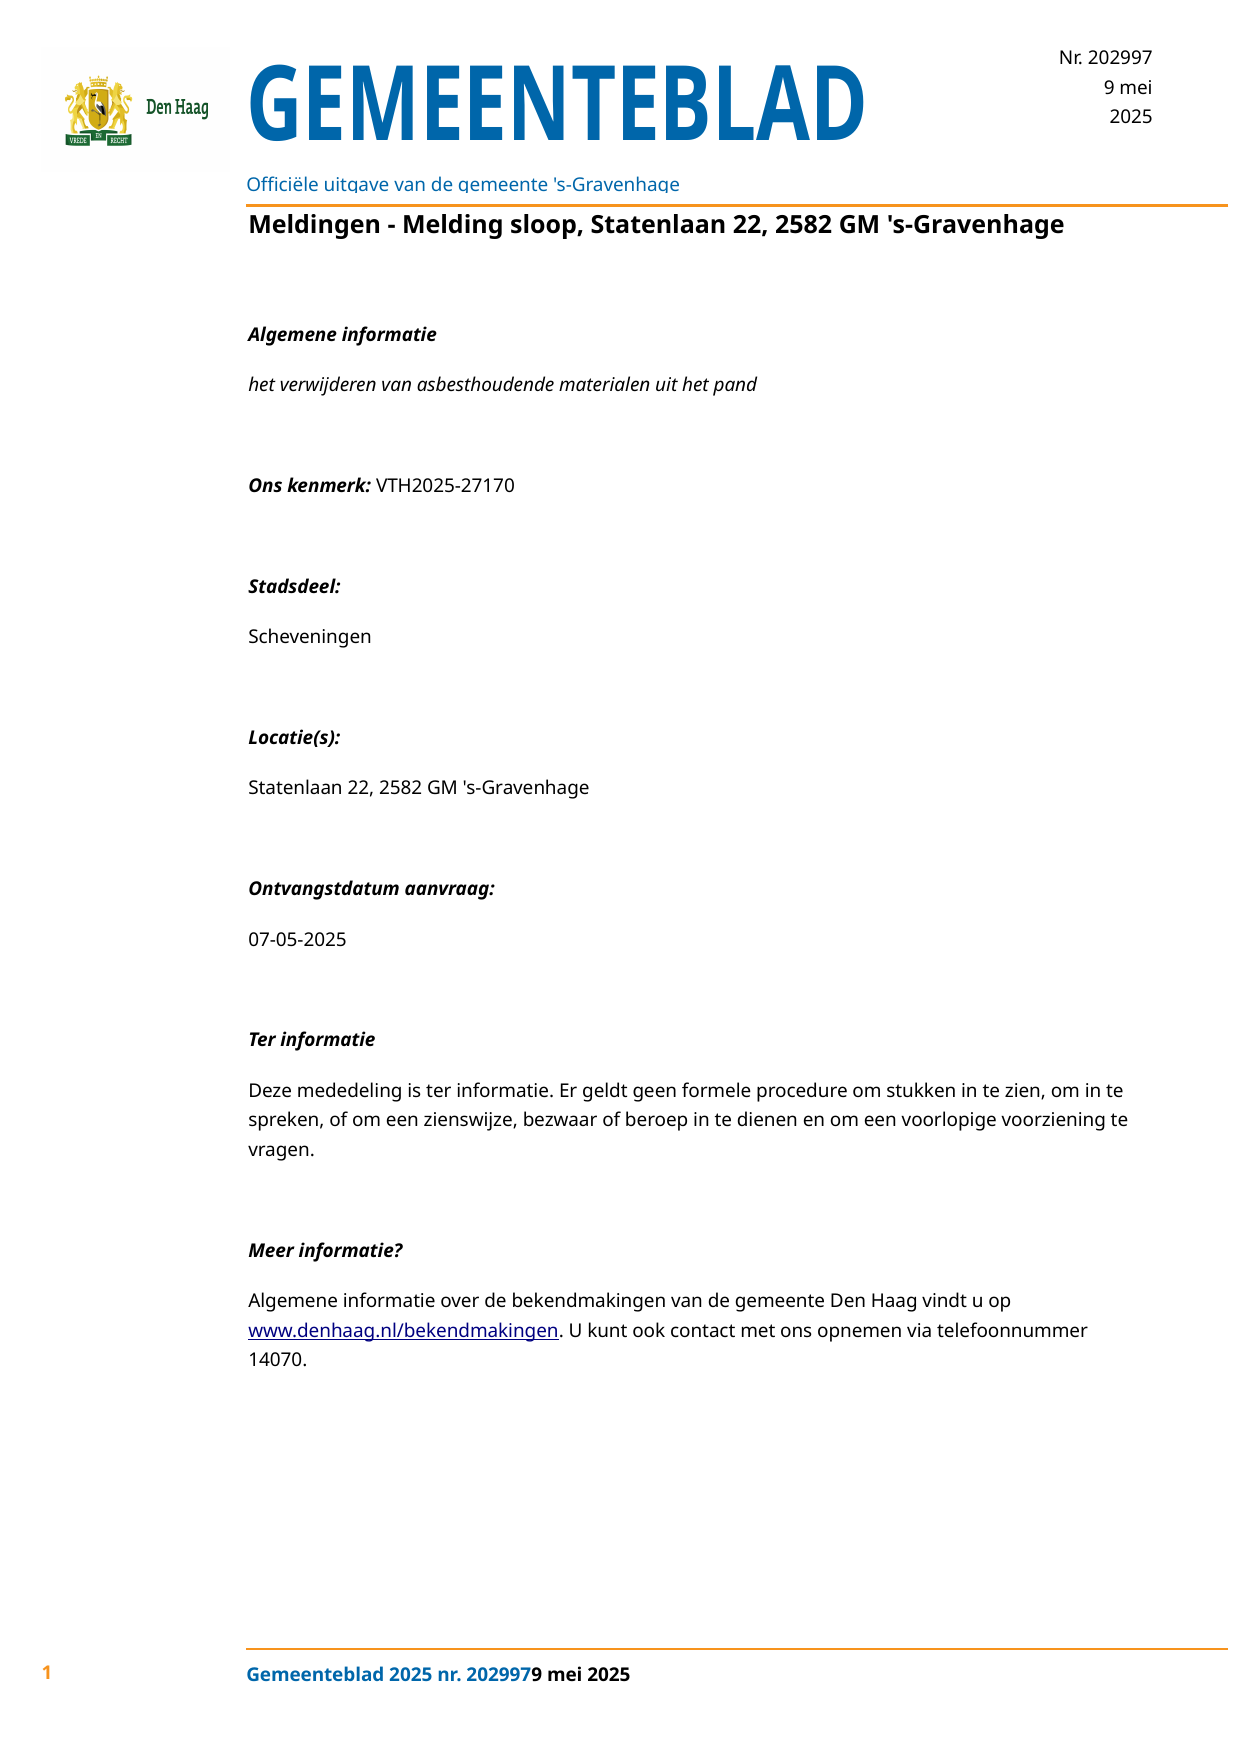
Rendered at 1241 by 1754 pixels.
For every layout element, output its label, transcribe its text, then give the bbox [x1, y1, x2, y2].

text het verwijderen van asbesthoudende materialen uit het pand [248, 371, 1152, 397]
text Statenlaan 22, 2582 GM 's-Gravenhage [248, 774, 1152, 800]
text Meldingen - Melding sloop, Statenlaan 22, 2582 GM 's-Gravenhage [248, 207, 1152, 241]
text Algemene informatie over de bekendmakingen van de gemeente Den Haag vindt u op www.denhaag.nl/bekendmakingen. U kunt ook contact met ons opnemen via telefoonnummer 14070. [248, 1287, 1152, 1372]
picture [41, 47, 231, 172]
text 07-05-2025 [248, 926, 1152, 951]
text Stadsdeel: [248, 573, 1152, 598]
text Locatie(s): [248, 724, 1152, 750]
text Meer informatie? [248, 1237, 1152, 1263]
text Deze mededeling is ter informatie. Er geldt geen formele procedure om stukken in te zien, om in te spreken, of om een zienswijze, bezwaar of beroep in te dienen en om een voorlopige voorziening te vragen. [248, 1077, 1152, 1162]
text Scheveningen [248, 623, 1152, 649]
text Algemene informatie [248, 321, 1152, 346]
text Ontvangstdatum aanvraag: [248, 875, 1152, 901]
text Ter informatie [248, 1027, 1152, 1052]
text Ons kenmerk: VTH2025-27170 [248, 472, 1152, 498]
